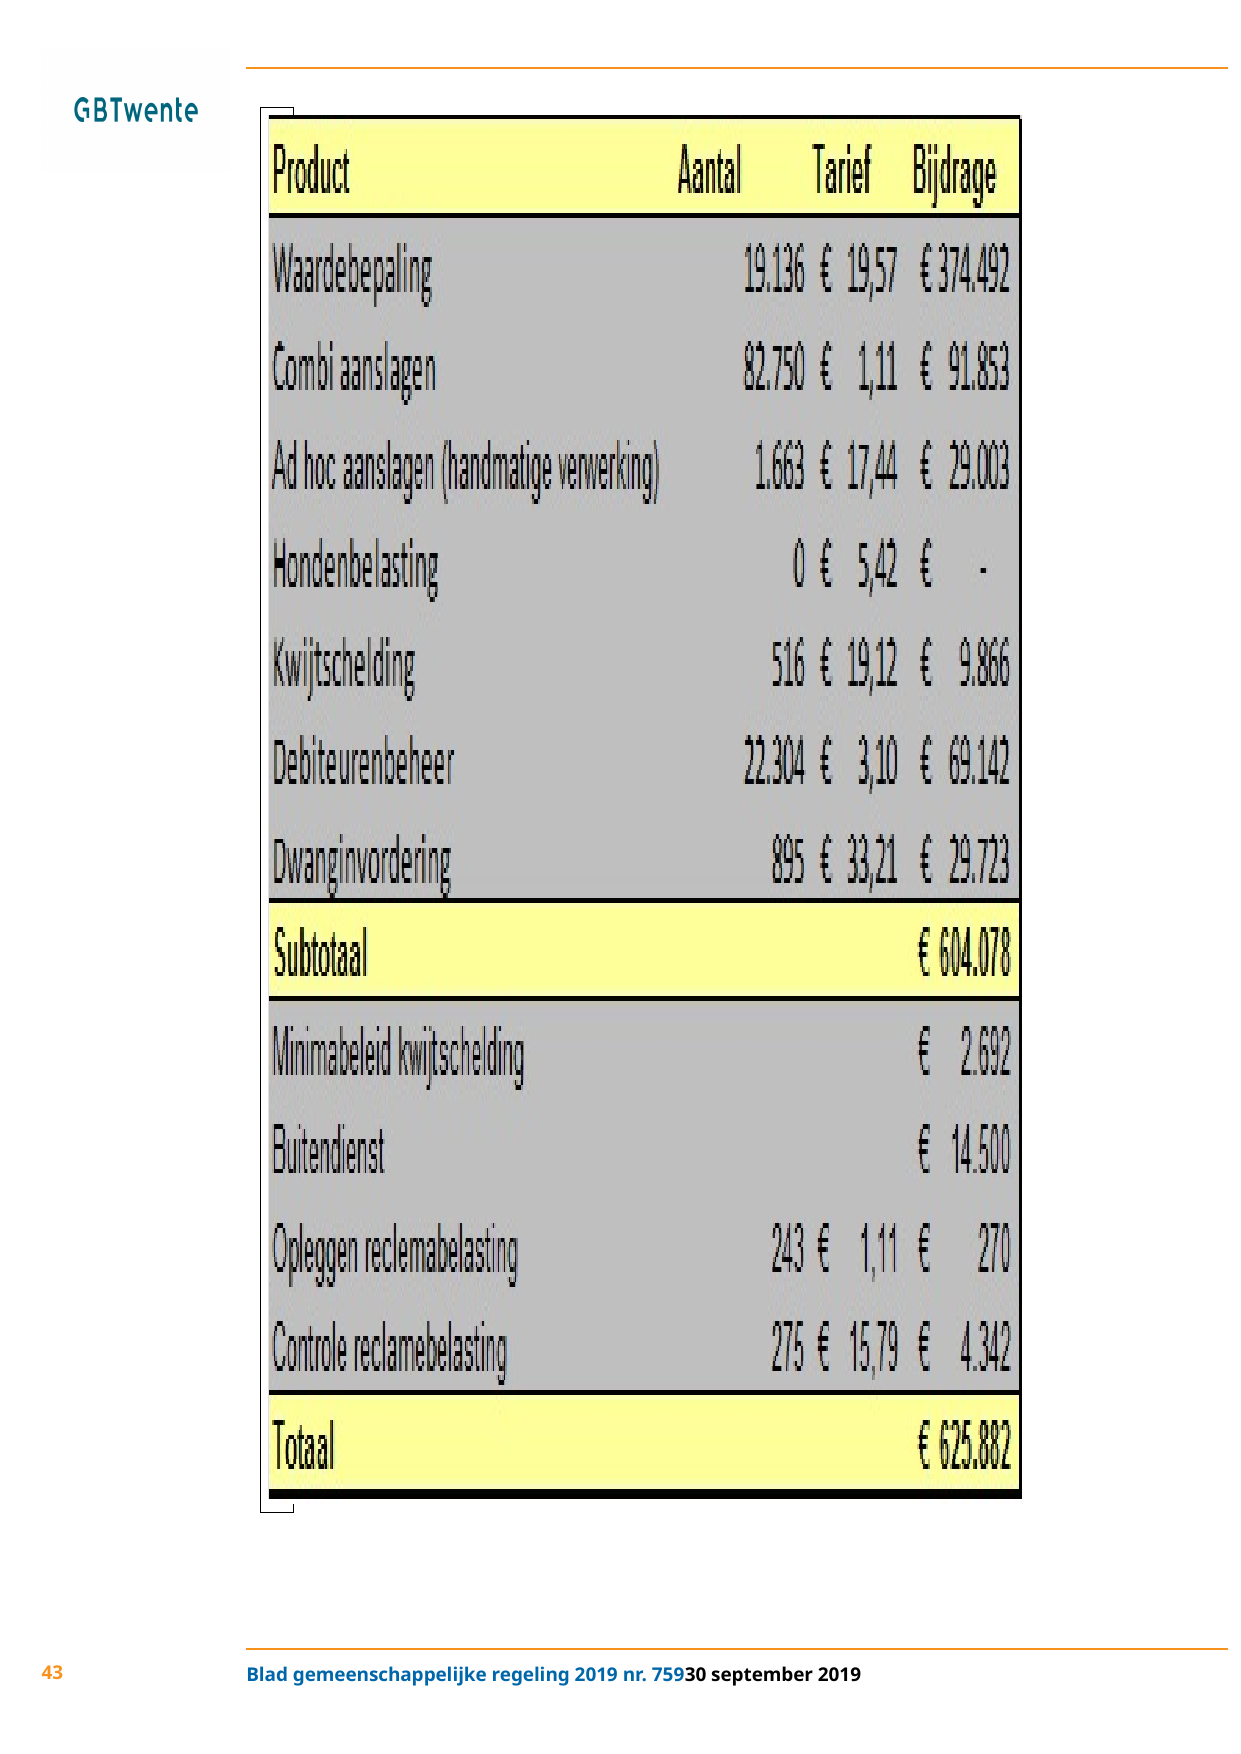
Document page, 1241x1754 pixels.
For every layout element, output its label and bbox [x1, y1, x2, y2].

picture [41, 47, 231, 172]
picture [268, 115, 1024, 1504]
